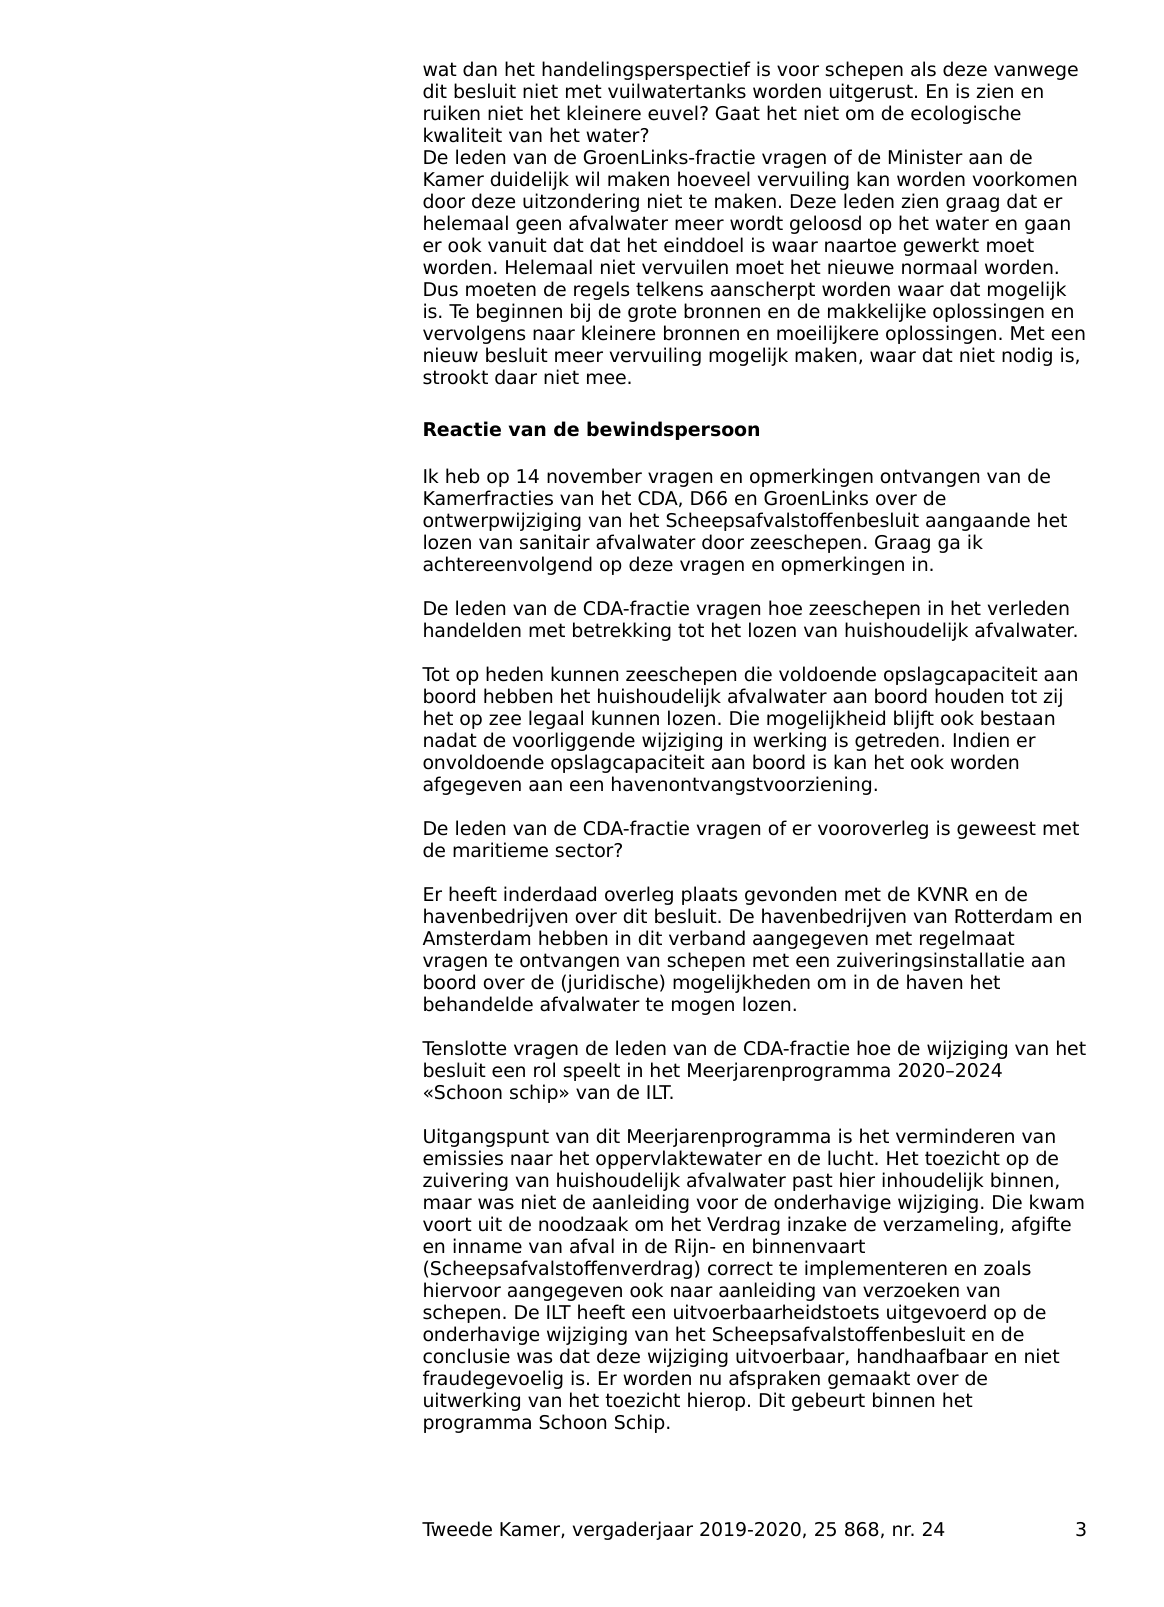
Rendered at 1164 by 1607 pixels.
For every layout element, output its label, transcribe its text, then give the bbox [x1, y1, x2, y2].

text De leden van de GroenLinks-fractie vragen of de Minister aan de Kamer duidelijk wil maken hoeveel vervuiling kan worden voorkomen door deze uitzondering niet te maken. Deze leden zien graag dat er helemaal geen afvalwater meer wordt geloosd op het water en gaan er ook vanuit dat dat het einddoel is waar naartoe gewerkt moet worden. Helemaal niet vervuilen moet het nieuwe normaal worden. Dus moeten de regels telkens aanscherpt worden waar dat mogelijk is. Te beginnen bij de grote bronnen en de makkelijke oplossingen en vervolgens naar kleinere bronnen en moeilijkere oplossingen. Met een nieuw besluit meer vervuiling mogelijk maken, waar dat niet nodig is, strookt daar niet mee. [422, 147, 1087, 389]
text De leden van de CDA-fractie vragen hoe zeeschepen in het verleden handelden met betrekking tot het lozen van huishoudelijk afvalwater. [422, 598, 1087, 642]
text Tot op heden kunnen zeeschepen die voldoende opslagcapaciteit aan boord hebben het huishoudelijk afvalwater aan boord houden tot zij het op zee legaal kunnen lozen. Die mogelijkheid blijft ook bestaan nadat de voorliggende wijziging in werking is getreden. Indien er onvoldoende opslagcapaciteit aan boord is kan het ook worden afgegeven aan een havenontvangstvoorziening. [422, 664, 1087, 796]
subtitle Reactie van de bewindspersoon [422, 419, 1087, 441]
text Uitgangspunt van dit Meerjarenprogramma is het verminderen van emissies naar het oppervlaktewater en de lucht. Het toezicht op de zuivering van huishoudelijk afvalwater past hier inhoudelijk binnen, maar was niet de aanleiding voor de onderhavige wijziging. Die kwam voort uit de noodzaak om het Verdrag inzake de verzameling, afgifte en inname van afval in de Rijn- en binnenvaart (Scheepsafvalstoffenverdrag) correct te implementeren en zoals hiervoor aangegeven ook naar aanleiding van verzoeken van schepen. De ILT heeft een uitvoerbaarheidstoets uitgevoerd op de onderhavige wijziging van het Scheepsafvalstoffenbesluit en de conclusie was dat deze wijziging uitvoerbaar, handhaafbaar en niet fraudegevoelig is. Er worden nu afspraken gemaakt over de uitwerking van het toezicht hierop. Dit gebeurt binnen het programma Schoon Schip. [422, 1126, 1087, 1434]
text De leden van de CDA-fractie vragen of er vooroverleg is geweest met de maritieme sector? [422, 818, 1087, 862]
text Ik heb op 14 november vragen en opmerkingen ontvangen van de Kamerfracties van het CDA, D66 en GroenLinks over de ontwerpwijziging van het Scheepsafvalstoffenbesluit aangaande het lozen van sanitair afvalwater door zeeschepen. Graag ga ik achtereenvolgend op deze vragen en opmerkingen in. [422, 466, 1087, 576]
text wat dan het handelingsperspectief is voor schepen als deze vanwege dit besluit niet met vuilwatertanks worden uitgerust. En is zien en ruiken niet het kleinere euvel? Gaat het niet om de ecologische kwaliteit van het water? [422, 59, 1087, 147]
text Tenslotte vragen de leden van de CDA-fractie hoe de wijziging van het besluit een rol speelt in het Meerjarenprogramma 2020–2024 «Schoon schip» van de ILT. [422, 1038, 1087, 1104]
text Er heeft inderdaad overleg plaats gevonden met de KVNR en de havenbedrijven over dit besluit. De havenbedrijven van Rotterdam en Amsterdam hebben in dit verband aangegeven met regelmaat vragen te ontvangen van schepen met een zuiveringsinstallatie aan boord over de (juridische) mogelijkheden om in de haven het behandelde afvalwater te mogen lozen. [422, 884, 1087, 1016]
